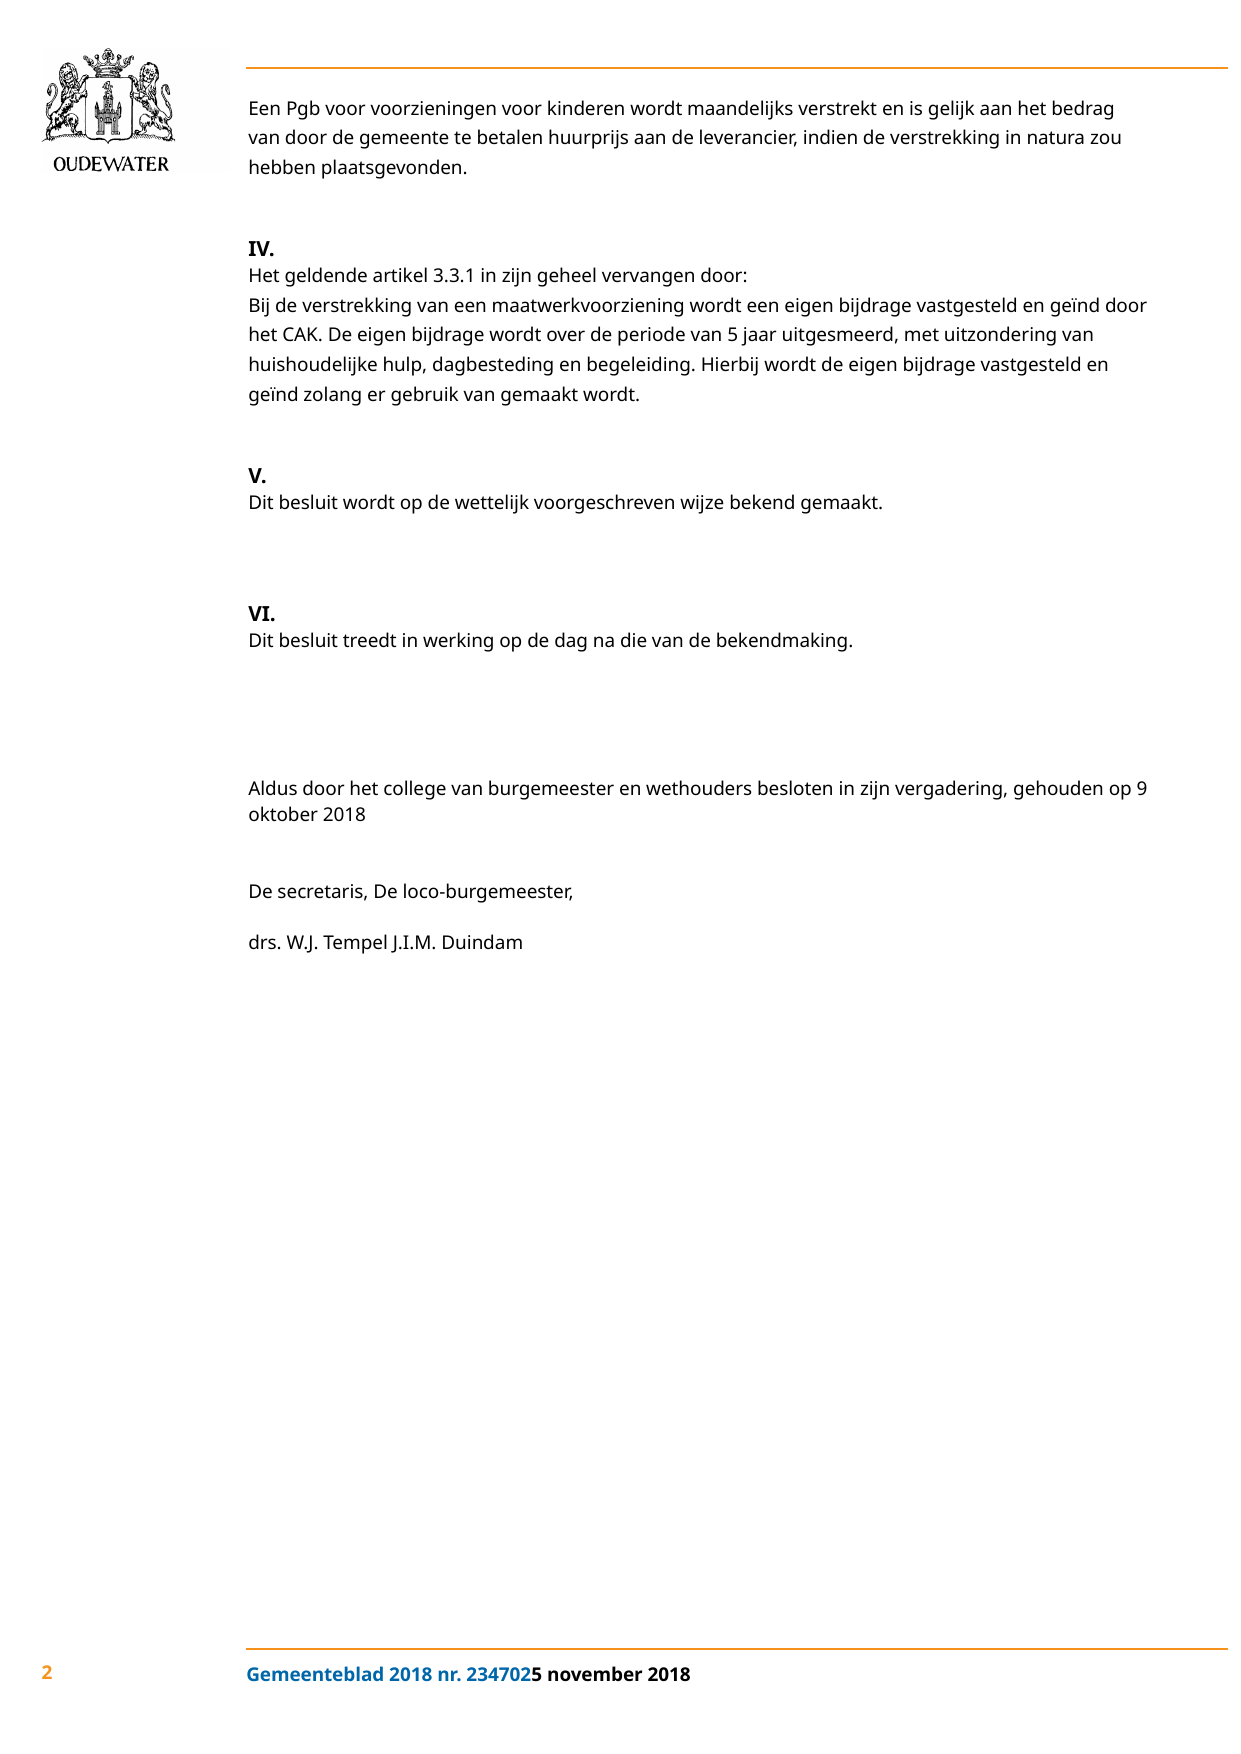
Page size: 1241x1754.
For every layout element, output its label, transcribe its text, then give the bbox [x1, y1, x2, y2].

picture [41, 47, 231, 172]
text IV. [248, 234, 1152, 262]
text drs. W.J. Tempel J.I.M. Duindam [248, 929, 1152, 955]
text Dit besluit treedt in werking op de dag na die van de bekendmaking. [248, 627, 1152, 653]
text Aldus door het college van burgemeester en wethouders besloten in zijn vergadering, gehouden op 9 oktober 2018 [248, 775, 1152, 827]
text De secretaris, De loco-burgemeester, [248, 878, 1152, 904]
text Het geldende artikel 3.3.1 in zijn geheel vervangen door: [248, 262, 1152, 288]
text Een Pgb voor voorzieningen voor kinderen wordt maandelijks verstrekt en is gelijk aan het bedrag van door de gemeente te betalen huurprijs aan de leverancier, indien de verstrekking in natura zou hebben plaatsgevonden. [248, 95, 1152, 180]
text Bij de verstrekking van een maatwerkvoorziening wordt een eigen bijdrage vastgesteld en geïnd door het CAK. De eigen bijdrage wordt over de periode van 5 jaar uitgesmeerd, met uitzondering van huishoudelijke hulp, dagbesteding en begeleiding. Hierbij wordt de eigen bijdrage vastgesteld en geïnd zolang er gebruik van gemaakt wordt. [248, 292, 1152, 406]
text VI. [248, 599, 1152, 627]
text Dit besluit wordt op de wettelijk voorgeschreven wijze bekend gemaakt. [248, 489, 1152, 515]
text V. [248, 461, 1152, 489]
